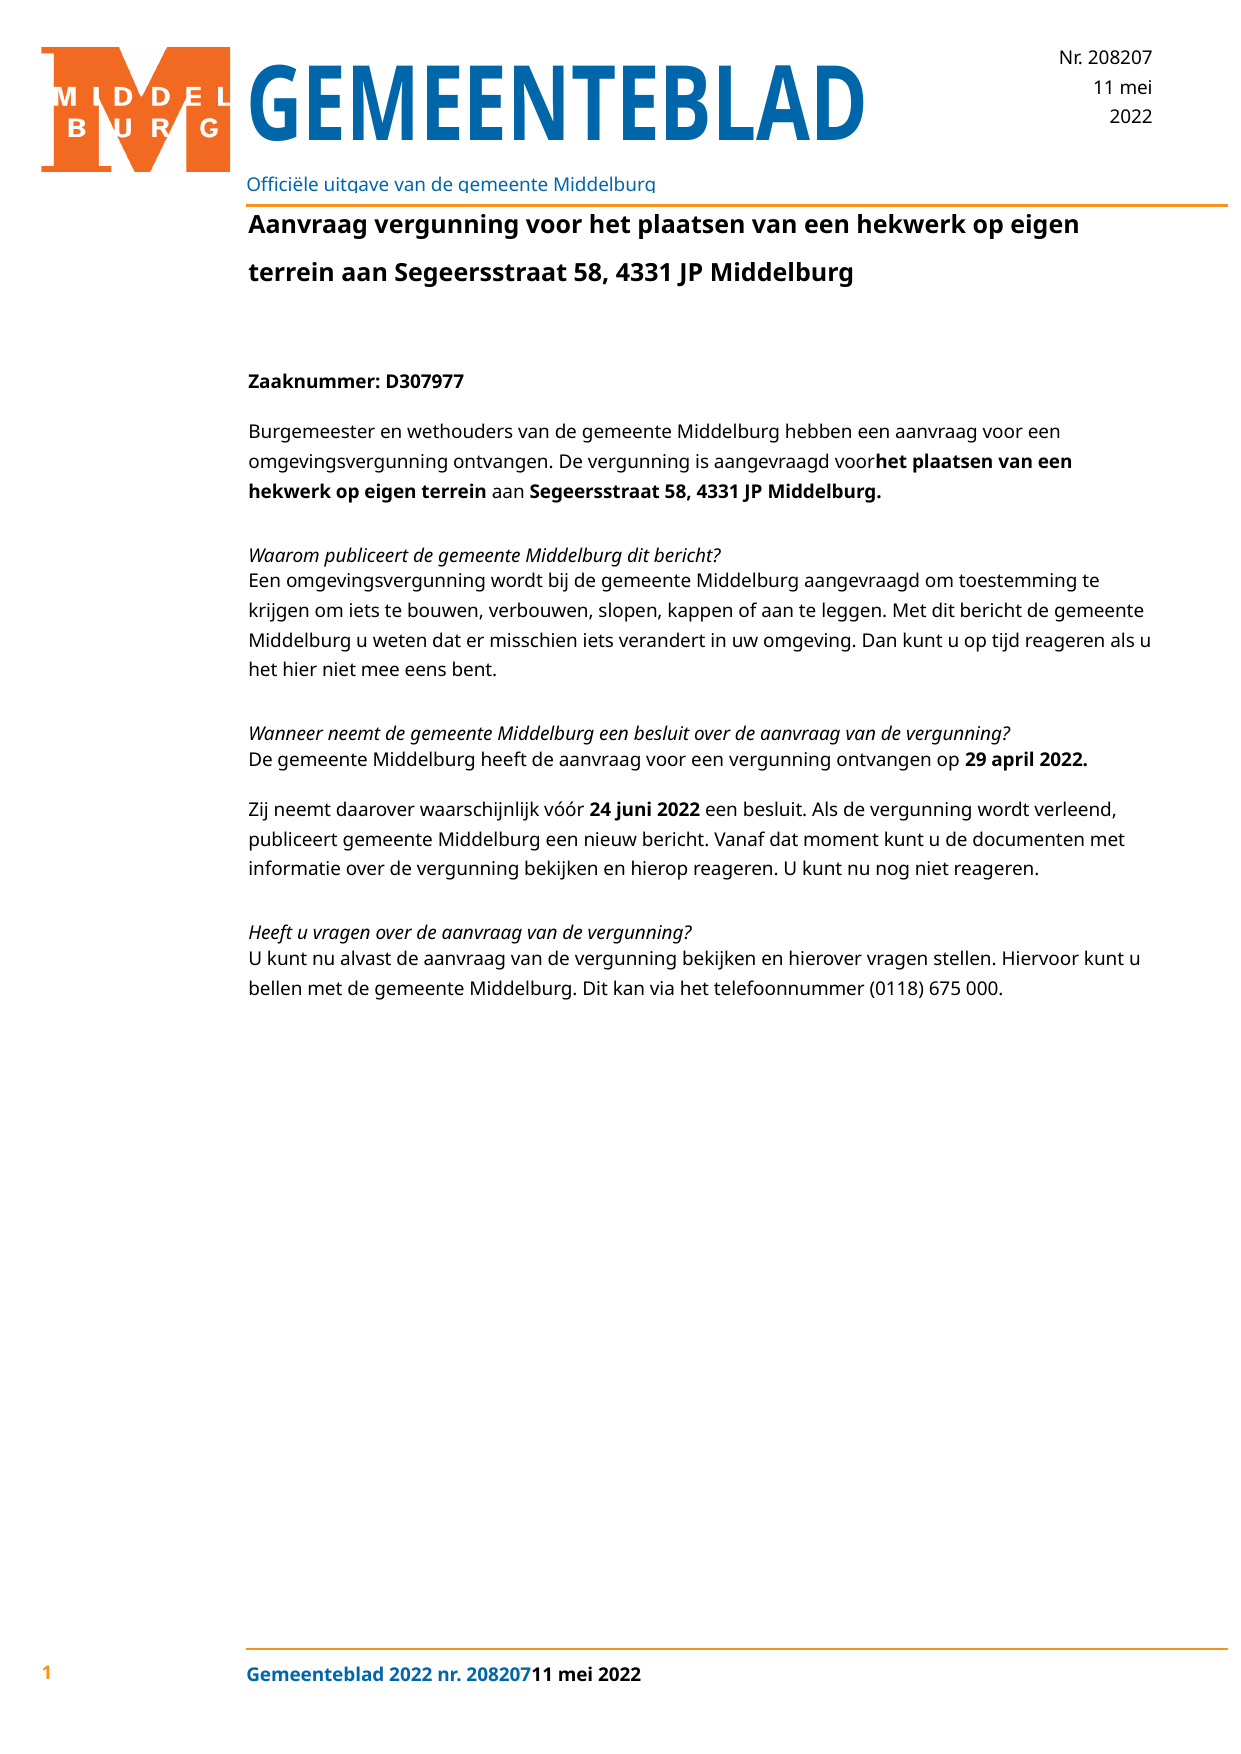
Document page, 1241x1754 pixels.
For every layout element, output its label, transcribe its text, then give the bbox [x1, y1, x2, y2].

text De gemeente Middelburg heeft de aanvraag voor een vergunning ontvangen op 29 april 2022. [248, 746, 1152, 772]
text Zij neemt daarover waarschijnlijk vóór 24 juni 2022 een besluit. Als de vergunning wordt verleend, publiceert gemeente Middelburg een nieuw bericht. Vanaf dat moment kunt u de documenten met informatie over de vergunning bekijken en hierop reageren. U kunt nu nog niet reageren. [248, 796, 1152, 881]
text Heeft u vragen over de aanvraag van de vergunning? [248, 919, 1152, 945]
text U kunt nu alvast de aanvraag van de vergunning bekijken en hierover vragen stellen. Hiervoor kunt u bellen met de gemeente Middelburg. Dit kan via het telefoonnummer (0118) 675 000. [248, 945, 1152, 1001]
text Burgemeester en wethouders van de gemeente Middelburg hebben een aanvraag voor een omgevingsvergunning ontvangen. De vergunning is aangevraagd voorhet plaatsen van een hekwerk op eigen terrein aan Segeersstraat 58, 4331 JP Middelburg. [248, 419, 1152, 504]
text Waarom publiceert de gemeente Middelburg dit bericht? [248, 542, 1152, 568]
picture [41, 47, 231, 172]
text Wanneer neemt de gemeente Middelburg een besluit over de aanvraag van de vergunning? [248, 720, 1152, 746]
text Aanvraag vergunning voor het plaatsen van een hekwerk op eigen terrein aan Segeersstraat 58, 4331 JP Middelburg [248, 207, 1152, 288]
text Een omgevingsvergunning wordt bij de gemeente Middelburg aangevraagd om toestemming te krijgen om iets te bouwen, verbouwen, slopen, kappen of aan te leggen. Met dit bericht de gemeente Middelburg u weten dat er misschien iets verandert in uw omgeving. Dan kunt u op tijd reageren als u het hier niet mee eens bent. [248, 568, 1152, 682]
text Zaaknummer: D307977 [248, 368, 1152, 394]
